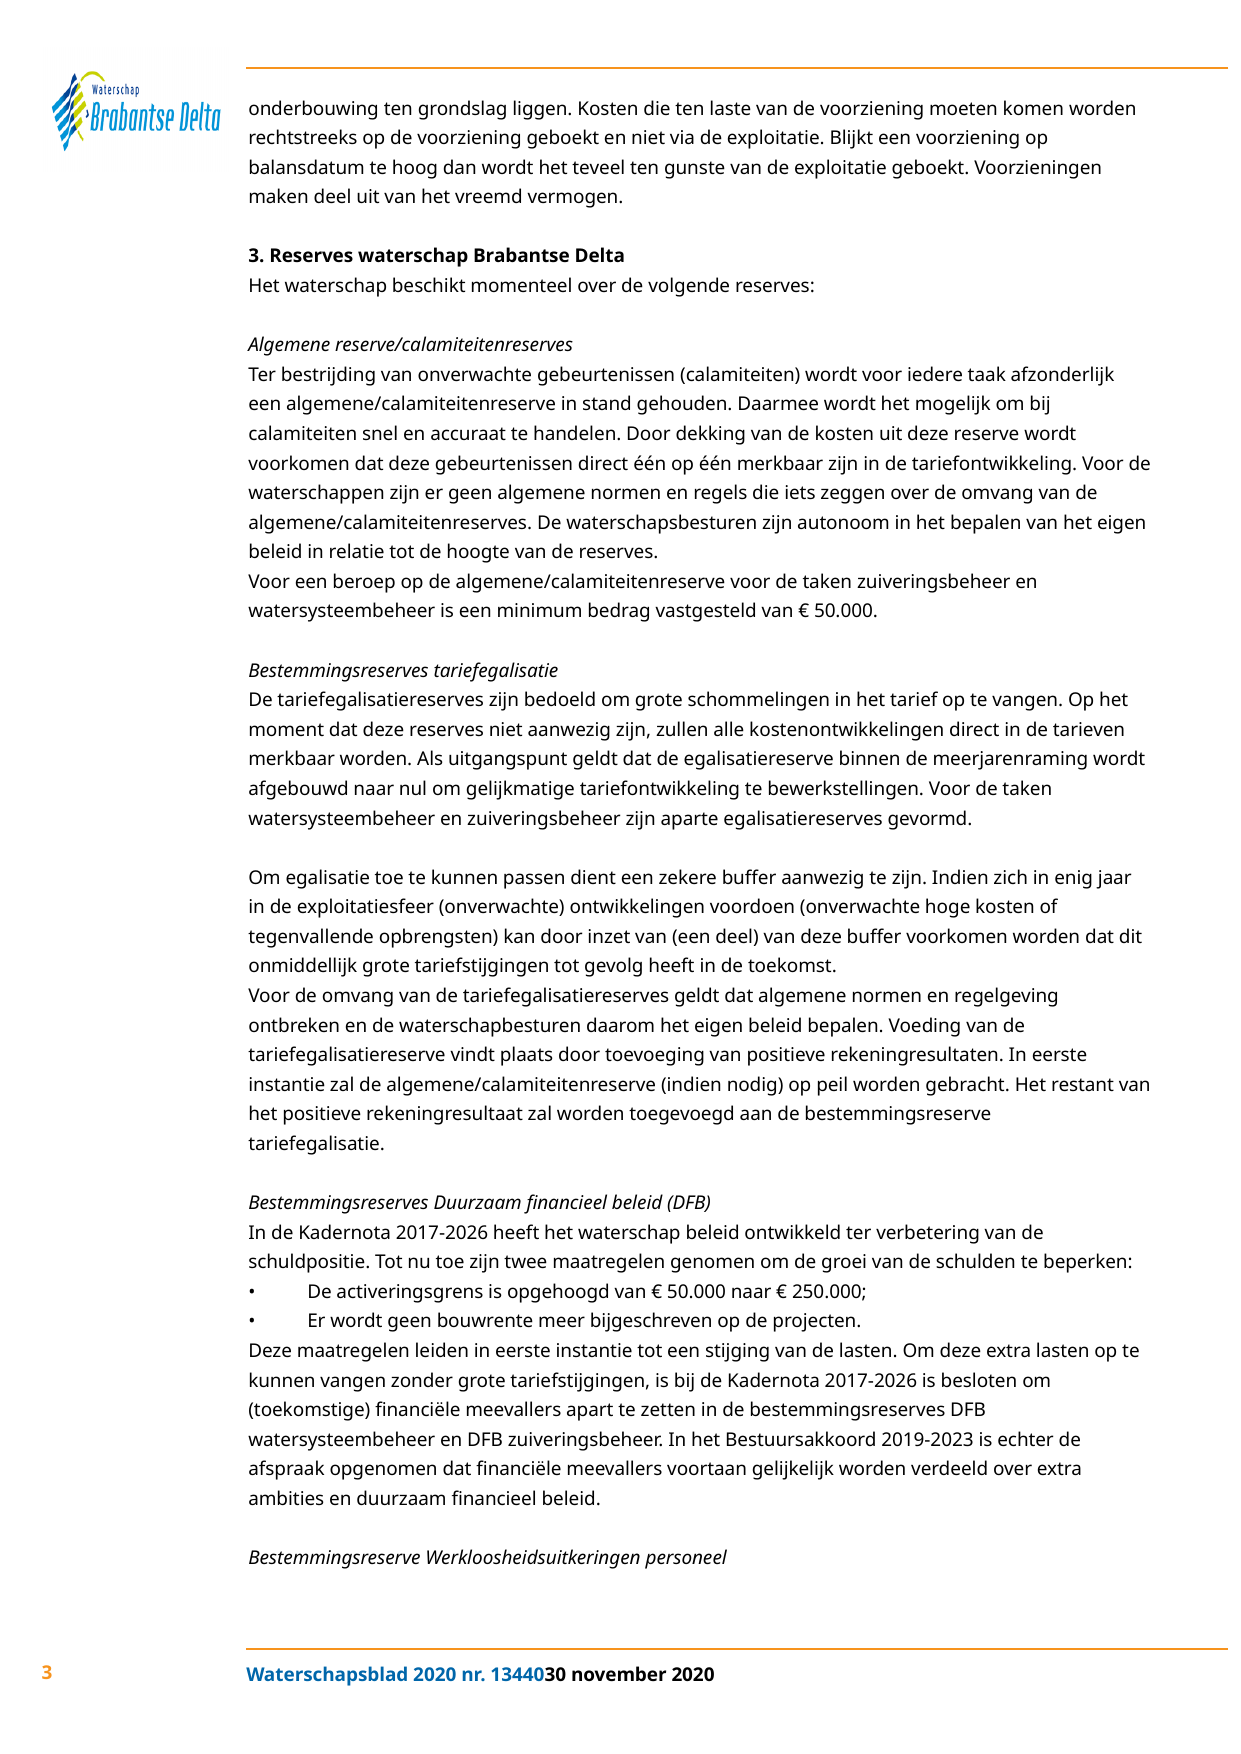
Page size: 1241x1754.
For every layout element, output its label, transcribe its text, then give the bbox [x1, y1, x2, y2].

text Om egalisatie toe te kunnen passen dient een zekere buffer aanwezig te zijn. Indien zich in enig jaar in de exploitatiesfeer (onverwachte) ontwikkelingen voordoen (onverwachte hoge kosten of tegenvallende opbrengsten) kan door inzet van (een deel) van deze buffer voorkomen worden dat dit onmiddellijk grote tariefstijgingen tot gevolg heeft in de toekomst. [248, 864, 1152, 978]
text Algemene reserve/calamiteitenreserves [248, 331, 1152, 357]
text Deze maatregelen leiden in eerste instantie tot een stijging van de lasten. Om deze extra lasten op te kunnen vangen zonder grote tariefstijgingen, is bij de Kadernota 2017-2026 is besloten om (toekomstige) financiële meevallers apart te zetten in de bestemmingsreserves DFB watersysteembeheer en DFB zuiveringsbeheer. In het Bestuursakkoord 2019-2023 is echter de afspraak opgenomen dat financiële meevallers voortaan gelijkelijk worden verdeeld over extra ambities en duurzaam financieel beleid. [248, 1337, 1152, 1511]
text Bestemmingsreserves Duurzaam financieel beleid (DFB) [248, 1189, 1152, 1215]
text tariefegalisatie. [248, 1130, 1152, 1156]
text Voor een beroep op de algemene/calamiteitenreserve voor de taken zuiveringsbeheer en watersysteembeheer is een minimum bedrag vastgesteld van € 50.000. [248, 568, 1152, 623]
text De tariefegalisatiereserves zijn bedoeld om grote schommelingen in het tarief op te vangen. Op het moment dat deze reserves niet aanwezig zijn, zullen alle kostenontwikkelingen direct in de tarieven merkbaar worden. Als uitgangspunt geldt dat de egalisatiereserve binnen de meerjarenraming wordt afgebouwd naar nul om gelijkmatige tariefontwikkeling te bewerkstellingen. Voor de taken watersysteembeheer en zuiveringsbeheer zijn aparte egalisatiereserves gevormd. [248, 686, 1152, 831]
list Er wordt geen bouwrente meer bijgeschreven op de projecten. [248, 1308, 1152, 1333]
text Bestemmingsreserves tariefegalisatie [248, 657, 1152, 683]
picture [41, 47, 231, 172]
list De activeringsgrens is opgehoogd van € 50.000 naar € 250.000; [248, 1278, 1152, 1304]
text In de Kadernota 2017-2026 heeft het waterschap beleid ontwikkeld ter verbetering van de schuldpositie. Tot nu toe zijn twee maatregelen genomen om de groei van de schulden te beperken: [248, 1219, 1152, 1274]
text Het waterschap beschikt momenteel over de volgende reserves: [248, 272, 1152, 298]
text onderbouwing ten grondslag liggen. Kosten die ten laste van de voorziening moeten komen worden rechtstreeks op de voorziening geboekt en niet via de exploitatie. Blijkt een voorziening op balansdatum te hoog dan wordt het teveel ten gunste van de exploitatie geboekt. Voorzieningen maken deel uit van het vreemd vermogen. [248, 95, 1152, 209]
text Ter bestrijding van onverwachte gebeurtenissen (calamiteiten) wordt voor iedere taak afzonderlijk een algemene/calamiteitenreserve in stand gehouden. Daarmee wordt het mogelijk om bij calamiteiten snel en accuraat te handelen. Door dekking van de kosten uit deze reserve wordt voorkomen dat deze gebeurtenissen direct één op één merkbaar zijn in de tariefontwikkeling. Voor de waterschappen zijn er geen algemene normen en regels die iets zeggen over de omvang van de algemene/calamiteitenreserves. De waterschapsbesturen zijn autonoom in het bepalen van het eigen beleid in relatie tot de hoogte van de reserves. [248, 361, 1152, 564]
text Voor de omvang van de tariefegalisatiereserves geldt dat algemene normen en regelgeving ontbreken en de waterschapbesturen daarom het eigen beleid bepalen. Voeding van de tariefegalisatiereserve vindt plaats door toevoeging van positieve rekeningresultaten. In eerste instantie zal de algemene/calamiteitenreserve (indien nodig) op peil worden gebracht. Het restant van het positieve rekeningresultaat zal worden toegevoegd aan de bestemmingsreserve [248, 982, 1152, 1126]
text Bestemmingsreserve Werkloosheidsuitkeringen personeel [248, 1544, 1152, 1570]
text 3. Reserves waterschap Brabantse Delta [248, 243, 1152, 268]
